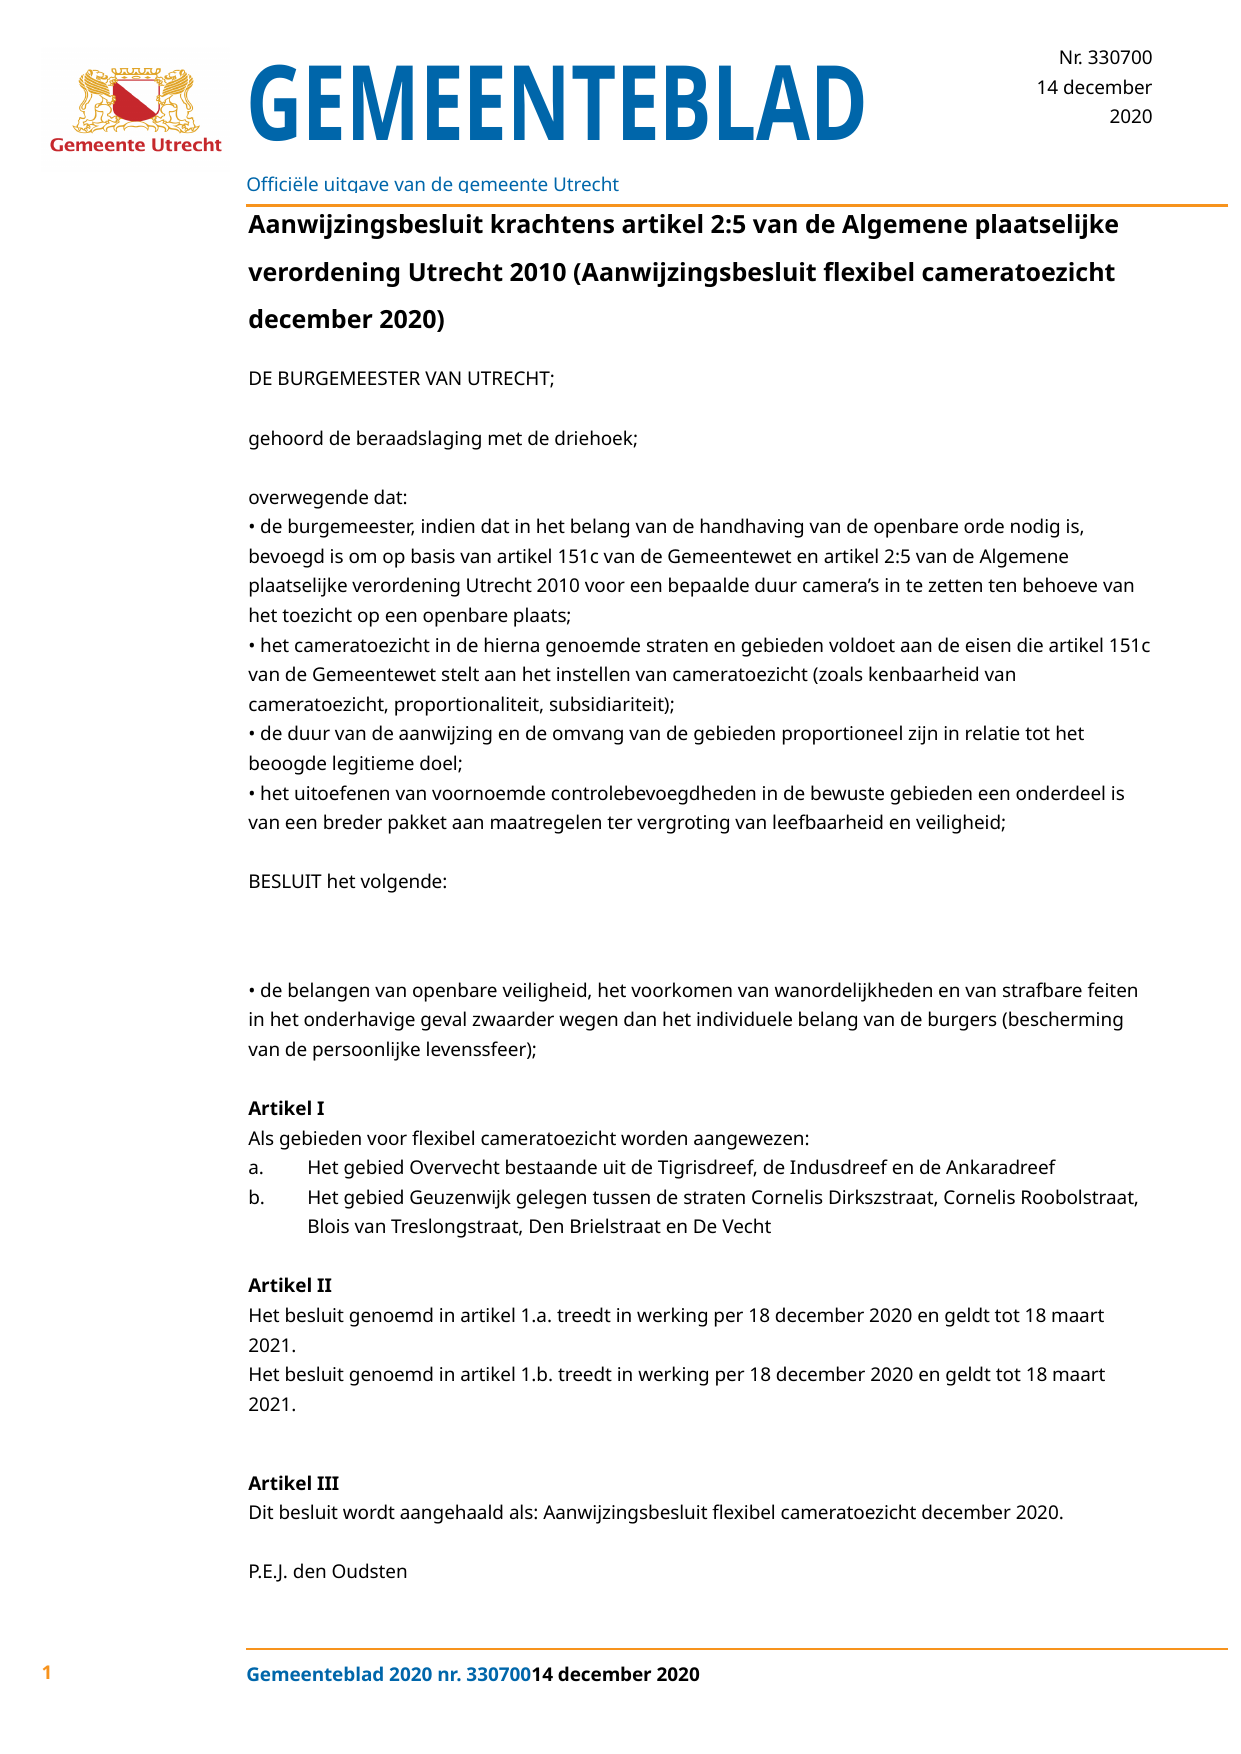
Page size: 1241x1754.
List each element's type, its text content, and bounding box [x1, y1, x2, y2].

list Het gebied Overvecht bestaande uit de Tigrisdreef, de Indusdreef en de Ankaradreef [248, 1154, 1152, 1180]
text • het uitoefenen van voornoemde controlebevoegdheden in de bewuste gebieden een onderdeel is van een breder pakket aan maatregelen ter vergroting van leefbaarheid en veiligheid; [248, 780, 1152, 835]
text P.E.J. den Oudsten [248, 1559, 1152, 1584]
text DE BURGEMEESTER VAN UTRECHT; [248, 366, 1152, 391]
picture [41, 47, 231, 172]
text overwegende dat: [248, 484, 1152, 509]
text • de burgemeester, indien dat in het belang van de handhaving van de openbare orde nodig is, bevoegd is om op basis van artikel 151c van de Gemeentewet en artikel 2:5 van de Algemene plaatselijke verordening Utrecht 2010 voor een bepaalde duur camera’s in te zetten ten behoeve van het toezicht op een openbare plaats; [248, 513, 1152, 628]
text Het besluit genoemd in artikel 1.b. treedt in werking per 18 december 2020 en geldt tot 18 maart 2021. [248, 1361, 1152, 1417]
text Het besluit genoemd in artikel 1.a. treedt in werking per 18 december 2020 en geldt tot 18 maart 2021. [248, 1302, 1152, 1358]
text Artikel I [248, 1095, 1152, 1121]
text Dit besluit wordt aangehaald als: Aanwijzingsbesluit flexibel cameratoezicht december 2020. [248, 1499, 1152, 1525]
text BESLUIT het volgende: [248, 868, 1152, 894]
text gehoord de beraadslaging met de driehoek; [248, 425, 1152, 450]
text • het cameratoezicht in de hierna genoemde straten en gebieden voldoet aan de eisen die artikel 151c van de Gemeentewet stelt aan het instellen van cameratoezicht (zoals kenbaarheid van cameratoezicht, proportionaliteit, subsidiariteit); [248, 632, 1152, 717]
text Artikel II [248, 1273, 1152, 1298]
text • de duur van de aanwijzing en de omvang van de gebieden proportioneel zijn in relatie tot het beoogde legitieme doel; [248, 721, 1152, 776]
text Artikel III [248, 1470, 1152, 1496]
text • de belangen van openbare veiligheid, het voorkomen van wanordelijkheden en van strafbare feiten in het onderhavige geval zwaarder wegen dan het individuele belang van de burgers (bescherming van de persoonlijke levenssfeer); [248, 977, 1152, 1062]
text Aanwijzingsbesluit krachtens artikel 2:5 van de Algemene plaatselijke verordening Utrecht 2010 (Aanwijzingsbesluit flexibel cameratoezicht december 2020) [248, 207, 1152, 336]
text Als gebieden voor flexibel cameratoezicht worden aangewezen: [248, 1125, 1152, 1151]
list Het gebied Geuzenwijk gelegen tussen de straten Cornelis Dirkszstraat, Cornelis Roobolstraat, Blois van Treslongstraat, Den Brielstraat en De Vecht [248, 1184, 1152, 1239]
